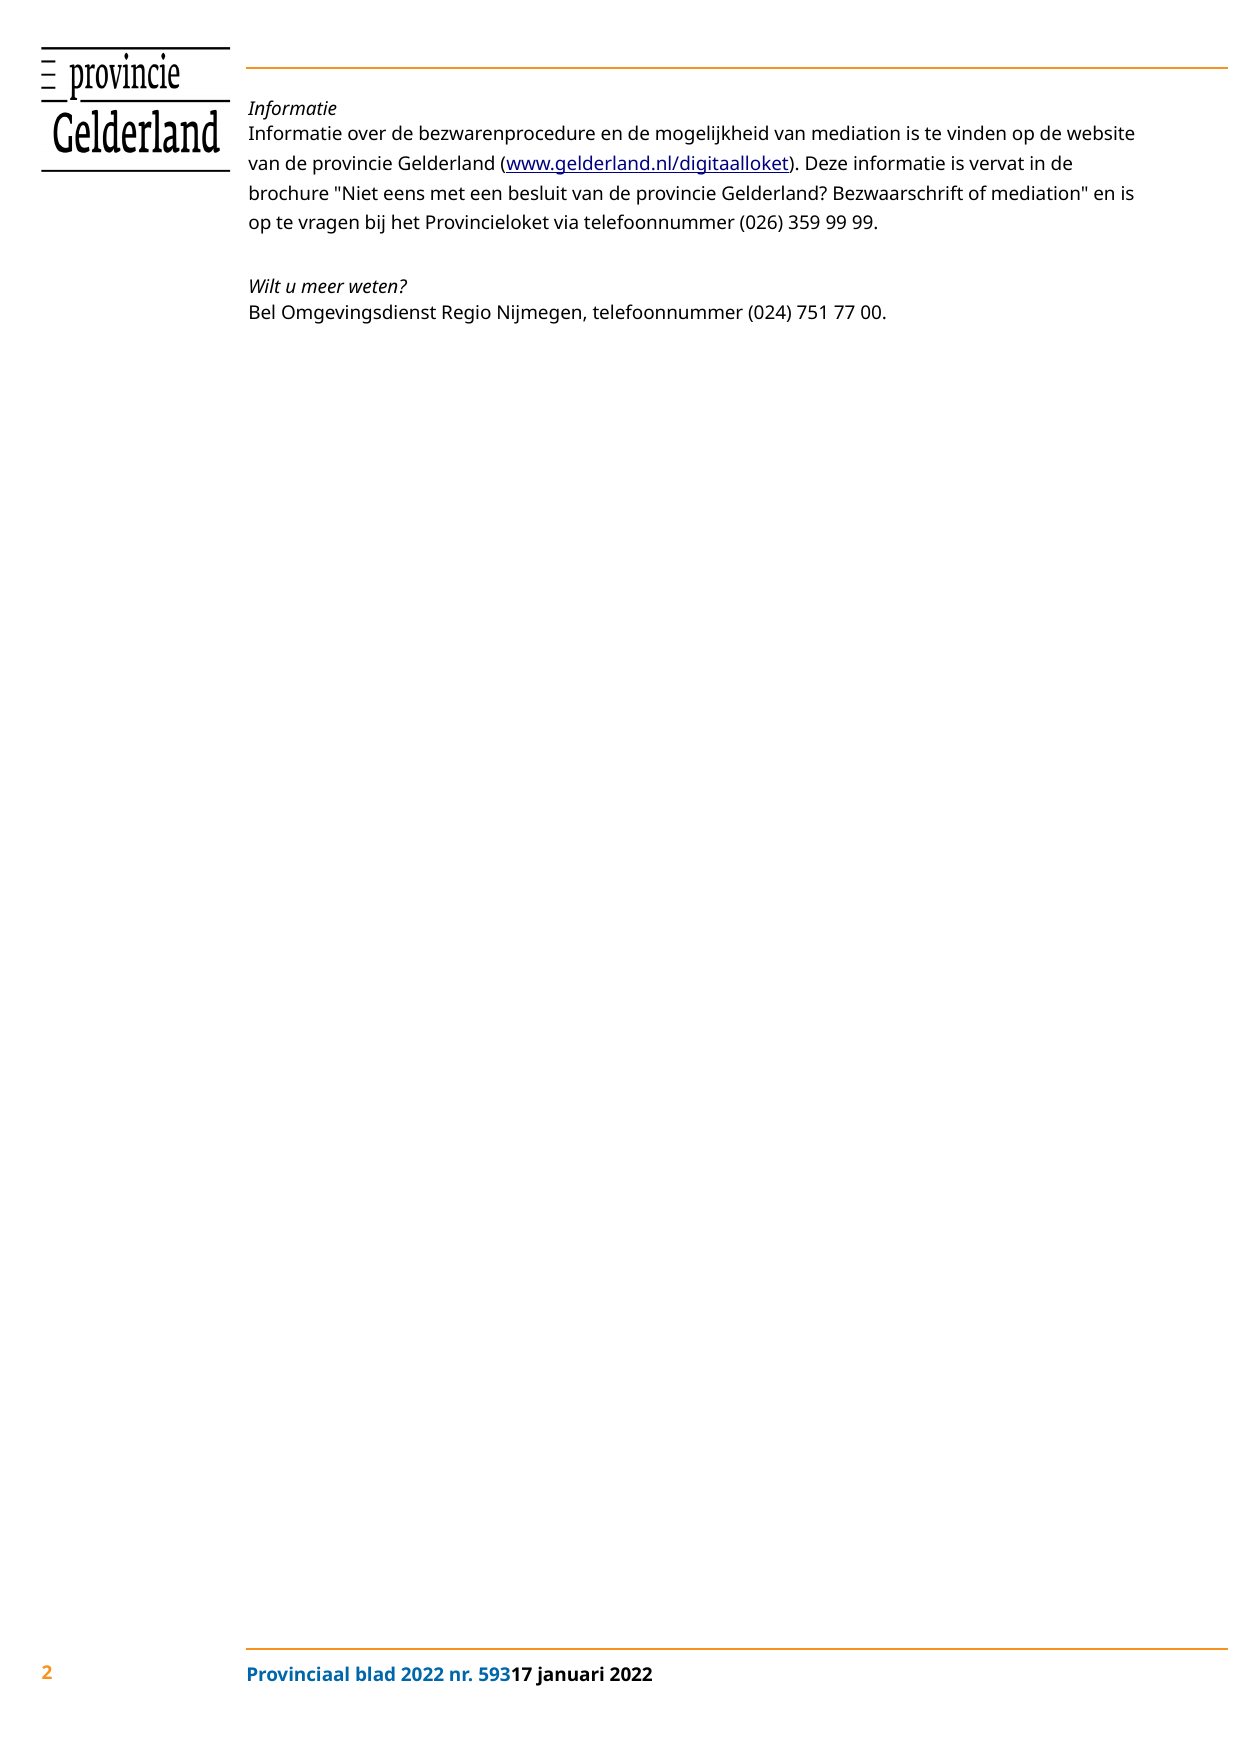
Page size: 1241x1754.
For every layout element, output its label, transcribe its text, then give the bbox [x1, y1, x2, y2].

text Wilt u meer weten? [248, 273, 1152, 299]
text Informatie over de bezwarenprocedure en de mogelijkheid van mediation is te vinden op de website van de provincie Gelderland (www.gelderland.nl/digitaalloket). Deze informatie is vervat in de brochure "Niet eens met een besluit van de provincie Gelderland? Bezwaarschrift of mediation" en is op te vragen bij het Provincieloket via telefoonnummer (026) 359 99 99. [248, 121, 1152, 235]
text Informatie [248, 95, 1152, 121]
picture [41, 47, 231, 172]
text Bel Omgevingsdienst Regio Nijmegen, telefoonnummer (024) 751 77 00. [248, 299, 1152, 325]
